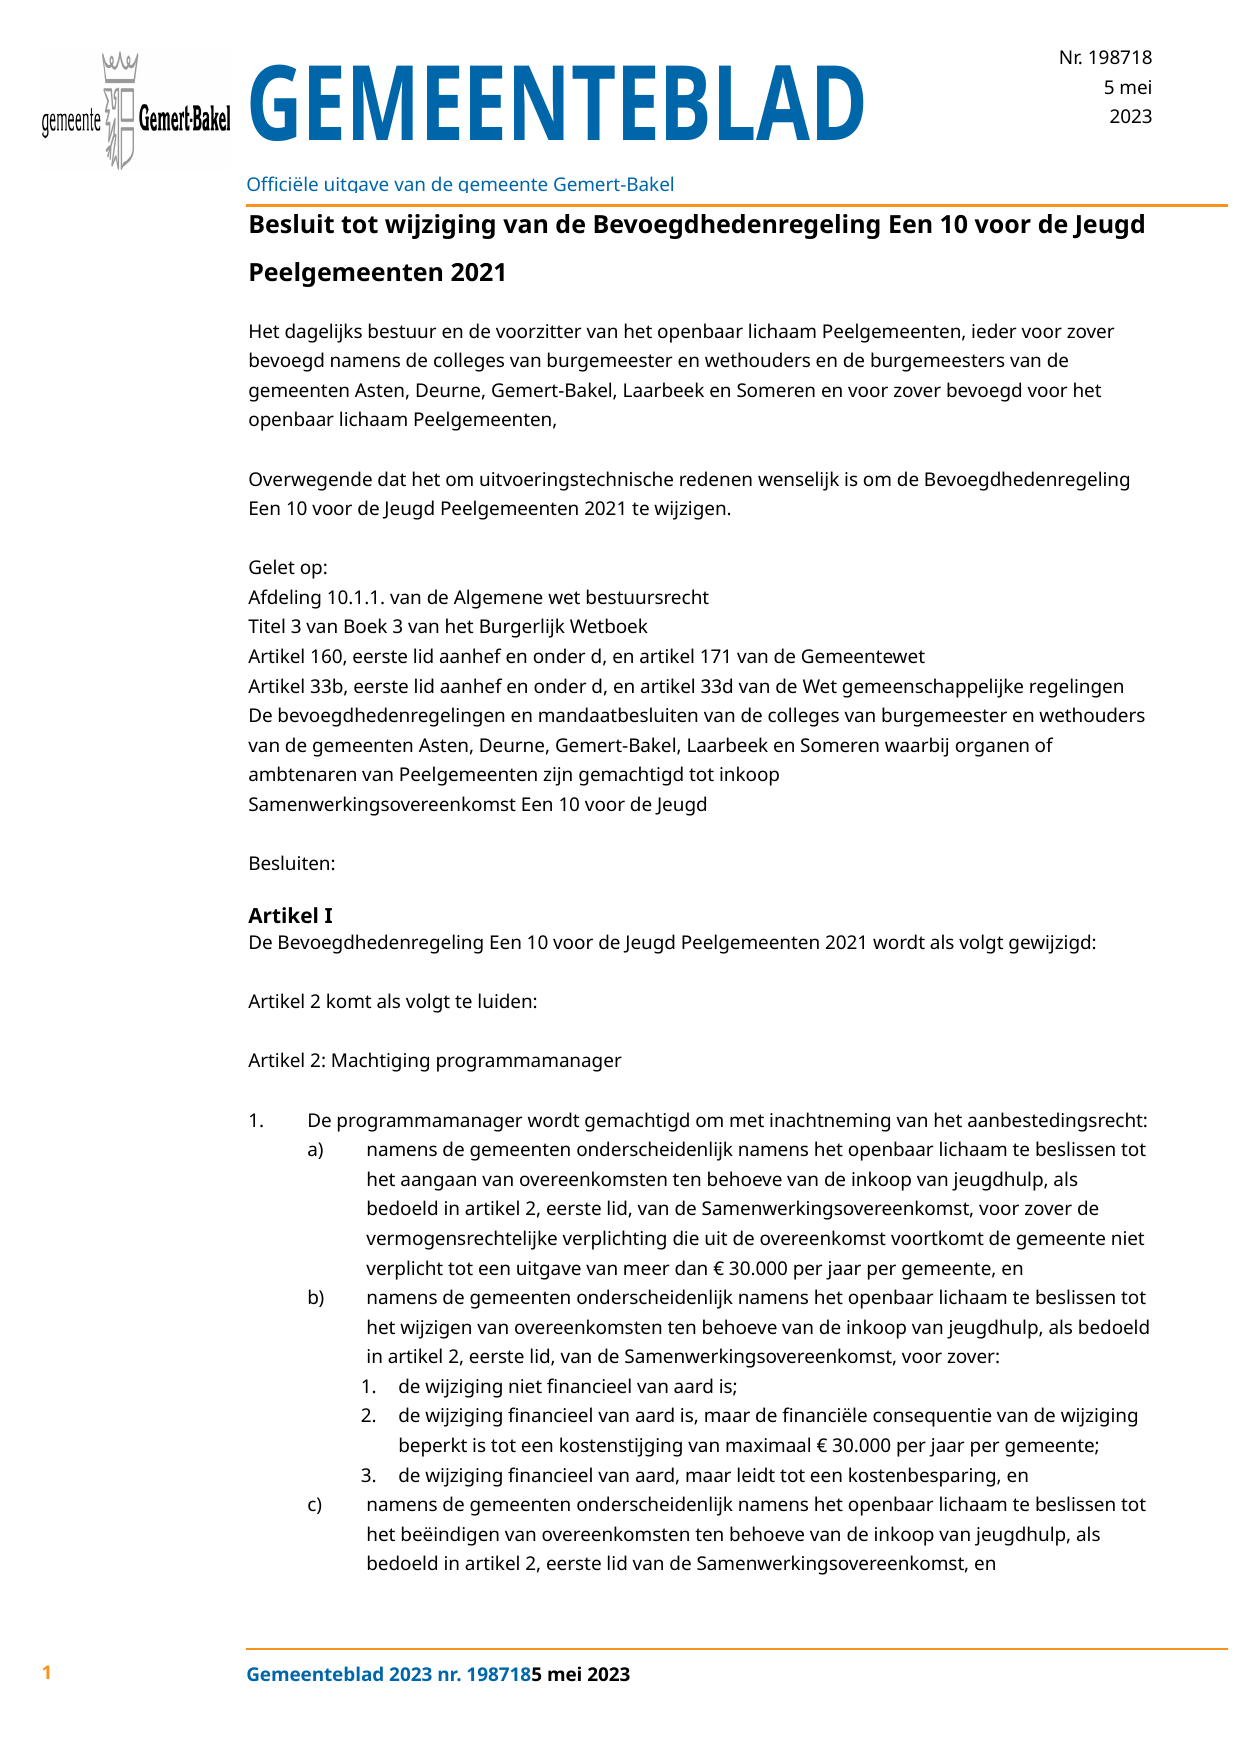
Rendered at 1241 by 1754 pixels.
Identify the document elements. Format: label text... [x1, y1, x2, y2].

picture [41, 47, 231, 172]
text Overwegende dat het om uitvoeringstechnische redenen wenselijk is om de Bevoegdhedenregeling Een 10 voor de Jeugd Peelgemeenten 2021 te wijzigen. [248, 466, 1152, 521]
text Artikel 2: Machtiging programmamanager [248, 1048, 1152, 1073]
text Het dagelijks bestuur en de voorzitter van het openbaar lichaam Peelgemeenten, ieder voor zover bevoegd namens de colleges van burgemeester en wethouders en de burgemeesters van de gemeenten Asten, Deurne, Gemert-Bakel, Laarbeek en Someren en voor zover bevoegd voor het openbaar lichaam Peelgemeenten, [248, 318, 1152, 432]
list De programmamanager wordt gemachtigd om met inachtneming van het aanbestedingsrecht: [248, 1107, 1152, 1132]
text De bevoegdhedenregelingen en mandaatbesluiten van de colleges van burgemeester en wethouders van de gemeenten Asten, Deurne, Gemert-Bakel, Laarbeek en Someren waarbij organen of ambtenaren van Peelgemeenten zijn gemachtigd tot inkoop [248, 702, 1152, 787]
text Besluiten: [248, 850, 1152, 876]
text Artikel 2 komt als volgt te luiden: [248, 988, 1152, 1014]
text Titel 3 van Boek 3 van het Burgerlijk Wetboek [248, 614, 1152, 639]
text Afdeling 10.1.1. van de Algemene wet bestuursrecht [248, 584, 1152, 610]
text Besluit tot wijziging van de Bevoegdhedenregeling Een 10 voor de Jeugd Peelgemeenten 2021 [248, 207, 1152, 288]
text Gelet op: [248, 554, 1152, 580]
list namens de gemeenten onderscheidenlijk namens het openbaar lichaam te beslissen tot het beëindigen van overeenkomsten ten behoeve van de inkoop van jeugdhulp, als bedoeld in artikel 2, eerste lid van de Samenwerkingsovereenkomst, en [307, 1491, 1152, 1576]
list namens de gemeenten onderscheidenlijk namens het openbaar lichaam te beslissen tot het aangaan van overeenkomsten ten behoeve van de inkoop van jeugdhulp, als bedoeld in artikel 2, eerste lid, van de Samenwerkingsovereenkomst, voor zover de vermogensrechtelijke verplichting die uit de overeenkomst voortkomt de gemeente niet verplicht tot een uitgave van meer dan € 30.000 per jaar per gemeente, en [307, 1136, 1152, 1280]
list de wijziging financieel van aard is, maar de financiële consequentie van de wijziging beperkt is tot een kostenstijging van maximaal € 30.000 per jaar per gemeente; [361, 1403, 1152, 1458]
text Artikel 160, eerste lid aanhef en onder d, en artikel 171 van de Gemeentewet [248, 643, 1152, 669]
list namens de gemeenten onderscheidenlijk namens het openbaar lichaam te beslissen tot het wijzigen van overeenkomsten ten behoeve van de inkoop van jeugdhulp, als bedoeld in artikel 2, eerste lid, van de Samenwerkingsovereenkomst, voor zover: [307, 1284, 1152, 1369]
text De Bevoegdhedenregeling Een 10 voor de Jeugd Peelgemeenten 2021 wordt als volgt gewijzigd: [248, 929, 1152, 955]
list de wijziging financieel van aard, maar leidt tot een kostenbesparing, en [361, 1462, 1152, 1487]
list de wijziging niet financieel van aard is; [361, 1373, 1152, 1399]
text Samenwerkingsovereenkomst Een 10 voor de Jeugd [248, 791, 1152, 817]
text Artikel I [248, 901, 1152, 929]
text Artikel 33b, eerste lid aanhef en onder d, en artikel 33d van de Wet gemeenschappelijke regelingen [248, 673, 1152, 699]
